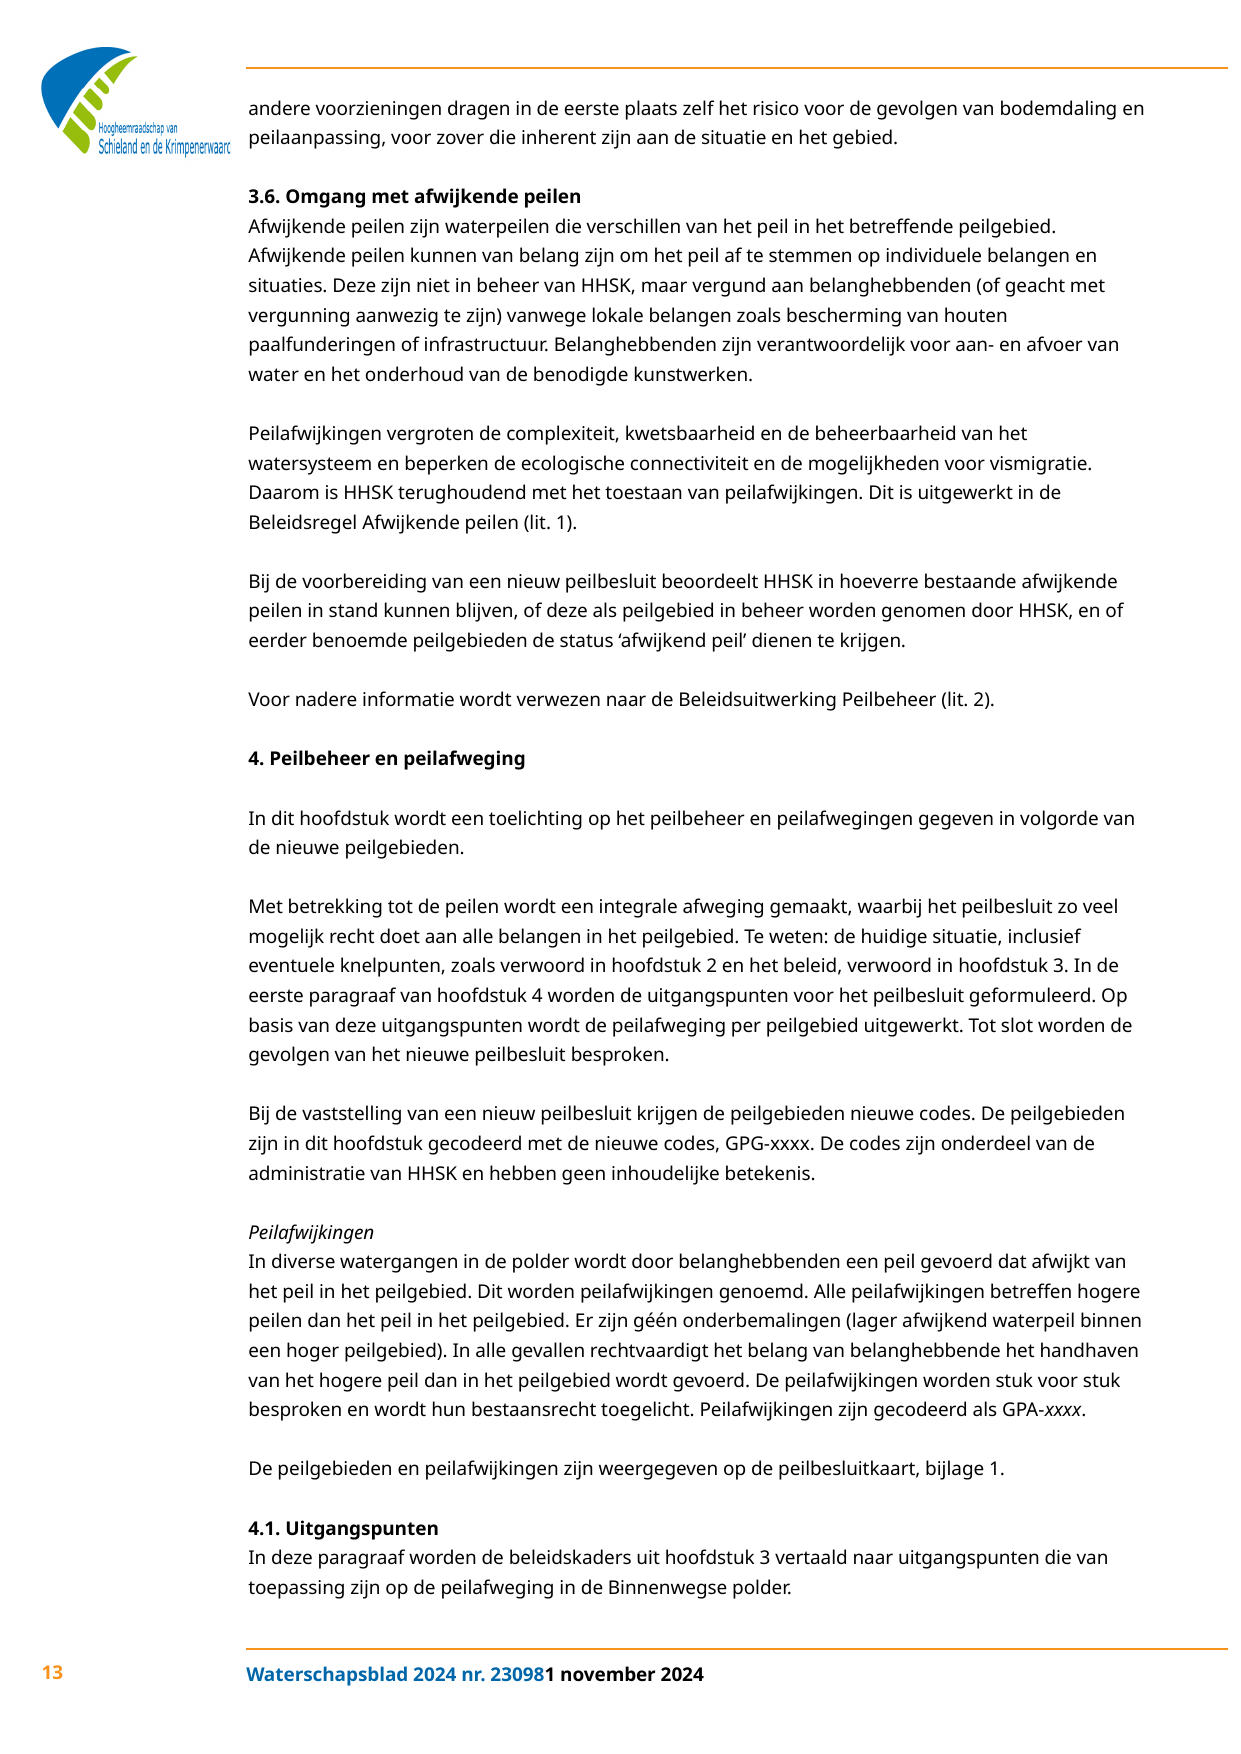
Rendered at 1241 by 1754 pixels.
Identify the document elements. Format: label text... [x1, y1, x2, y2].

text Peilafwijkingen [248, 1219, 1152, 1245]
text In diverse watergangen in de polder wordt door belanghebbenden een peil gevoerd dat afwijkt van het peil in het peilgebied. Dit worden peilafwijkingen genoemd. Alle peilafwijkingen betreffen hogere peilen dan het peil in het peilgebied. Er zijn géén onderbemalingen (lager afwijkend waterpeil binnen een hoger peilgebied). In alle gevallen rechtvaardigt het belang van belanghebbende het handhaven van het hogere peil dan in het peilgebied wordt gevoerd. De peilafwijkingen worden stuk voor stuk besproken en wordt hun bestaansrecht toegelicht. Peilafwijkingen zijn gecodeerd als GPA-xxxx. [248, 1248, 1152, 1422]
text Afwijkende peilen zijn waterpeilen die verschillen van het peil in het betreffende peilgebied. Afwijkende peilen kunnen van belang zijn om het peil af te stemmen op individuele belangen en situaties. Deze zijn niet in beheer van HHSK, maar vergund aan belanghebbenden (of geacht met vergunning aanwezig te zijn) vanwege lokale belangen zoals bescherming van houten paalfunderingen of infrastructuur. Belanghebbenden zijn verantwoordelijk voor aan- en afvoer van water en het onderhoud van de benodigde kunstwerken. [248, 213, 1152, 387]
text In deze paragraaf worden de beleidskaders uit hoofdstuk 3 vertaald naar uitgangspunten die van toepassing zijn op de peilafweging in de Binnenwegse polder. [248, 1544, 1152, 1600]
text 4.1. Uitgangspunten [248, 1515, 1152, 1541]
text 3.6. Omgang met afwijkende peilen [248, 183, 1152, 209]
text Peilafwijkingen vergroten de complexiteit, kwetsbaarheid en de beheerbaarheid van het watersysteem en beperken de ecologische connectiviteit en de mogelijkheden voor vismigratie. Daarom is HHSK terughoudend met het toestaan van peilafwijkingen. Dit is uitgewerkt in de Beleidsregel Afwijkende peilen (lit. 1). [248, 420, 1152, 535]
text De peilgebieden en peilafwijkingen zijn weergegeven op de peilbesluitkaart, bijlage 1. [248, 1456, 1152, 1481]
picture [41, 47, 231, 172]
text Met betrekking tot de peilen wordt een integrale afweging gemaakt, waarbij het peilbesluit zo veel mogelijk recht doet aan alle belangen in het peilgebied. Te weten: de huidige situatie, inclusief eventuele knelpunten, zoals verwoord in hoofdstuk 2 en het beleid, verwoord in hoofdstuk 3. In de eerste paragraaf van hoofdstuk 4 worden de uitgangspunten voor het peilbesluit geformuleerd. Op basis van deze uitgangspunten wordt de peilafweging per peilgebied uitgewerkt. Tot slot worden de gevolgen van het nieuwe peilbesluit besproken. [248, 893, 1152, 1067]
text In dit hoofdstuk wordt een toelichting op het peilbeheer en peilafwegingen gegeven in volgorde van de nieuwe peilgebieden. [248, 805, 1152, 860]
text 4. Peilbeheer en peilafweging [248, 746, 1152, 771]
text Bij de voorbereiding van een nieuw peilbesluit beoordeelt HHSK in hoeverre bestaande afwijkende peilen in stand kunnen blijven, of deze als peilgebied in beheer worden genomen door HHSK, en of eerder benoemde peilgebieden de status ‘afwijkend peil’ dienen te krijgen. [248, 568, 1152, 653]
text Voor nadere informatie wordt verwezen naar de Beleidsuitwerking Peilbeheer (lit. 2). [248, 686, 1152, 712]
text Bij de vaststelling van een nieuw peilbesluit krijgen de peilgebieden nieuwe codes. De peilgebieden zijn in dit hoofdstuk gecodeerd met de nieuwe codes, GPG-xxxx. De codes zijn onderdeel van de administratie van HHSK en hebben geen inhoudelijke betekenis. [248, 1101, 1152, 1186]
text andere voorzieningen dragen in de eerste plaats zelf het risico voor de gevolgen van bodemdaling en peilaanpassing, voor zover die inherent zijn aan de situatie en het gebied. [248, 95, 1152, 150]
